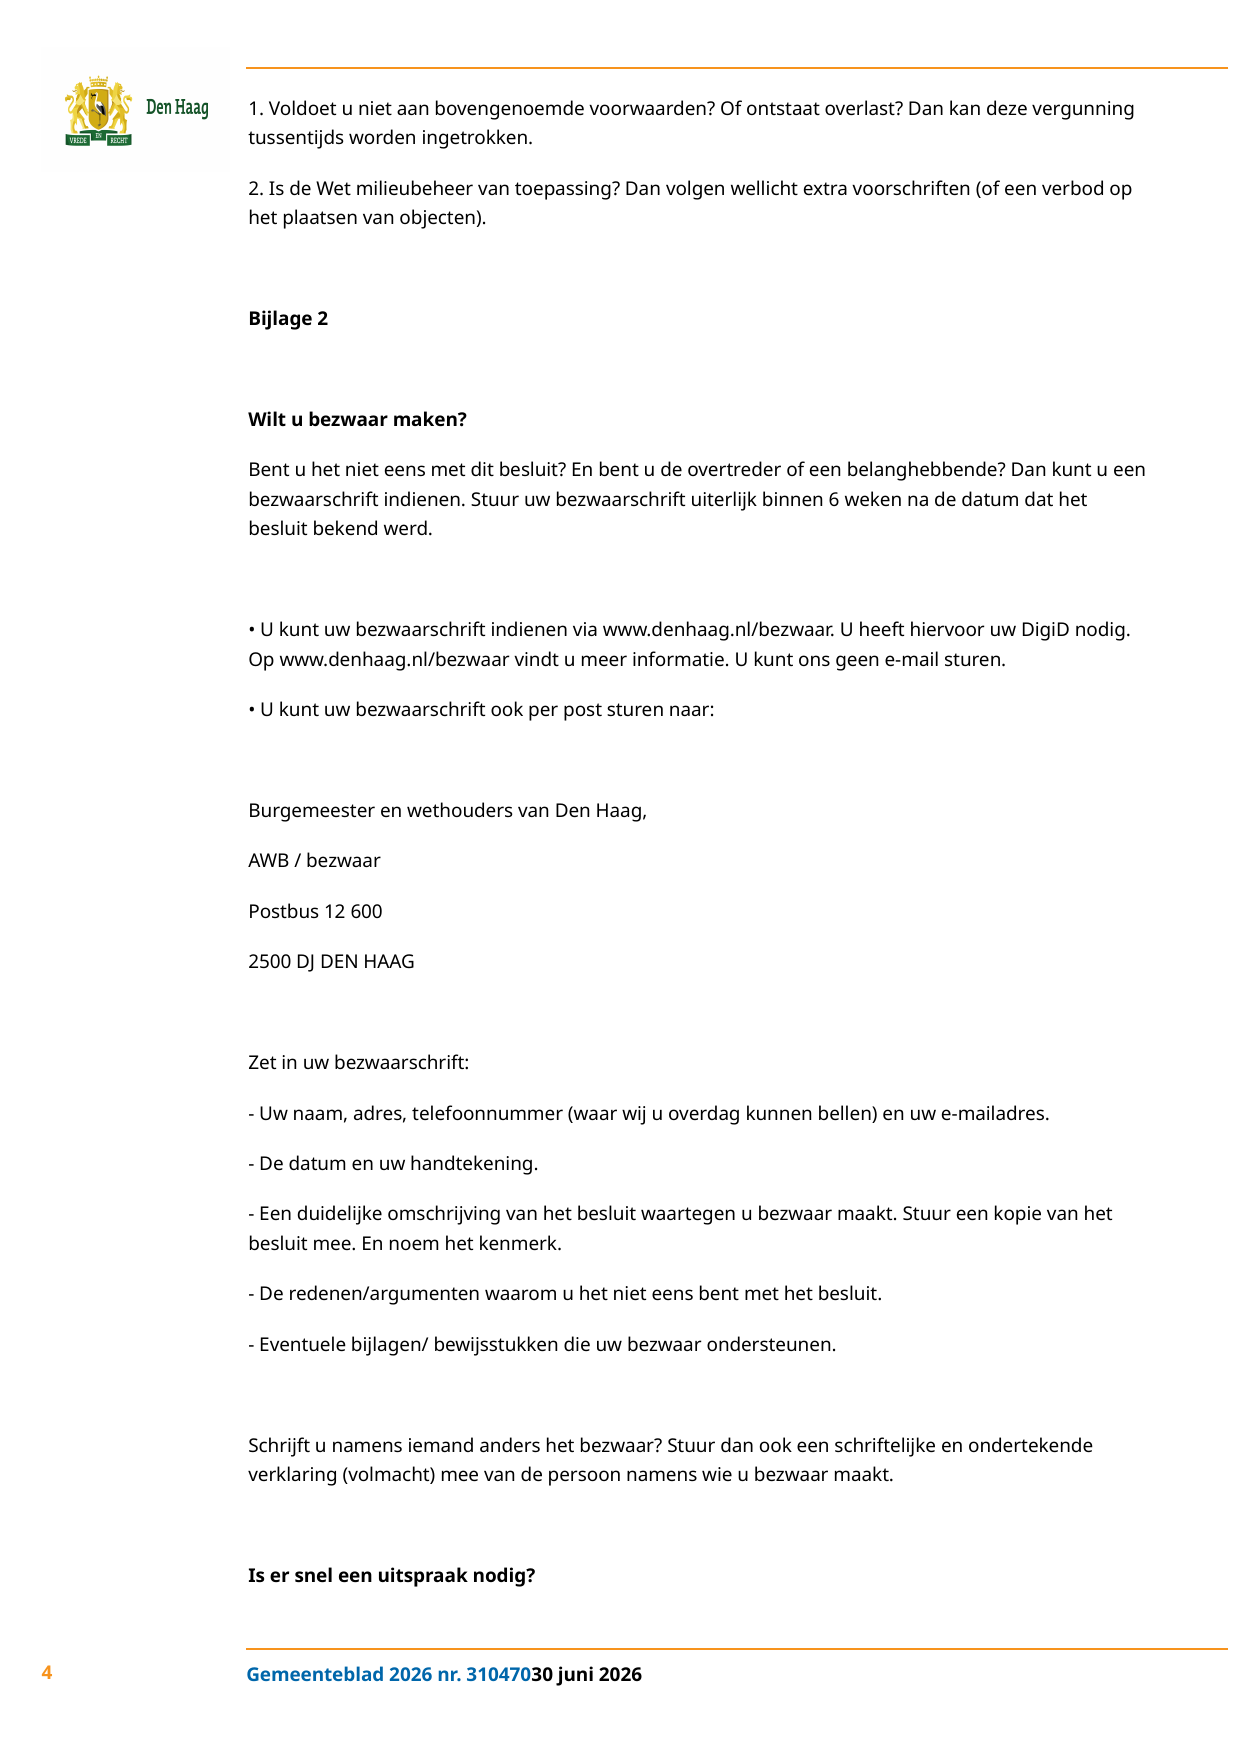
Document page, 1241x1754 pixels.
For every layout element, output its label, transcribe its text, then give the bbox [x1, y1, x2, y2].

text - Een duidelijke omschrijving van het besluit waartegen u bezwaar maakt. Stuur een kopie van het besluit mee. En noem het kenmerk. [248, 1201, 1152, 1256]
text Postbus 12 600 [248, 898, 1152, 924]
text Burgemeester en wethouders van Den Haag, [248, 797, 1152, 823]
text - De redenen/argumenten waarom u het niet eens bent met het besluit. [248, 1281, 1152, 1306]
text 2500 DJ DEN HAAG [248, 948, 1152, 974]
text 2. Is de Wet milieubeheer van toepassing? Dan volgen wellicht extra voorschriften (of een verbod op het plaatsen van objecten). [248, 175, 1152, 230]
text Bijlage 2 [248, 305, 1152, 331]
text Zet in uw bezwaarschrift: [248, 1049, 1152, 1075]
text 1. Voldoet u niet aan bovengenoemde voorwaarden? Of ontstaat overlast? Dan kan deze vergunning tussentijds worden ingetrokken. [248, 95, 1152, 150]
picture [41, 47, 231, 172]
text AWB / bezwaar [248, 848, 1152, 873]
text - Eventuele bijlagen/ bewijsstukken die uw bezwaar ondersteunen. [248, 1331, 1152, 1357]
text Bent u het niet eens met dit besluit? En bent u de overtreder of een belanghebbende? Dan kunt u een bezwaarschrift indienen. Stuur uw bezwaarschrift uiterlijk binnen 6 weken na de datum dat het besluit bekend werd. [248, 456, 1152, 541]
text - De datum en uw handtekening. [248, 1150, 1152, 1176]
text • U kunt uw bezwaarschrift ook per post sturen naar: [248, 696, 1152, 722]
text Is er snel een uitspraak nodig? [248, 1562, 1152, 1588]
text - Uw naam, adres, telefoonnummer (waar wij u overdag kunnen bellen) en uw e-mailadres. [248, 1100, 1152, 1126]
text • U kunt uw bezwaarschrift indienen via www.denhaag.nl/bezwaar. U heeft hiervoor uw DigiD nodig. Op www.denhaag.nl/bezwaar vindt u meer informatie. U kunt ons geen e-mail sturen. [248, 616, 1152, 672]
text Schrijft u namens iemand anders het bezwaar? Stuur dan ook een schriftelijke en ondertekende verklaring (volmacht) mee van de persoon namens wie u bezwaar maakt. [248, 1432, 1152, 1487]
text Wilt u bezwaar maken? [248, 406, 1152, 432]
